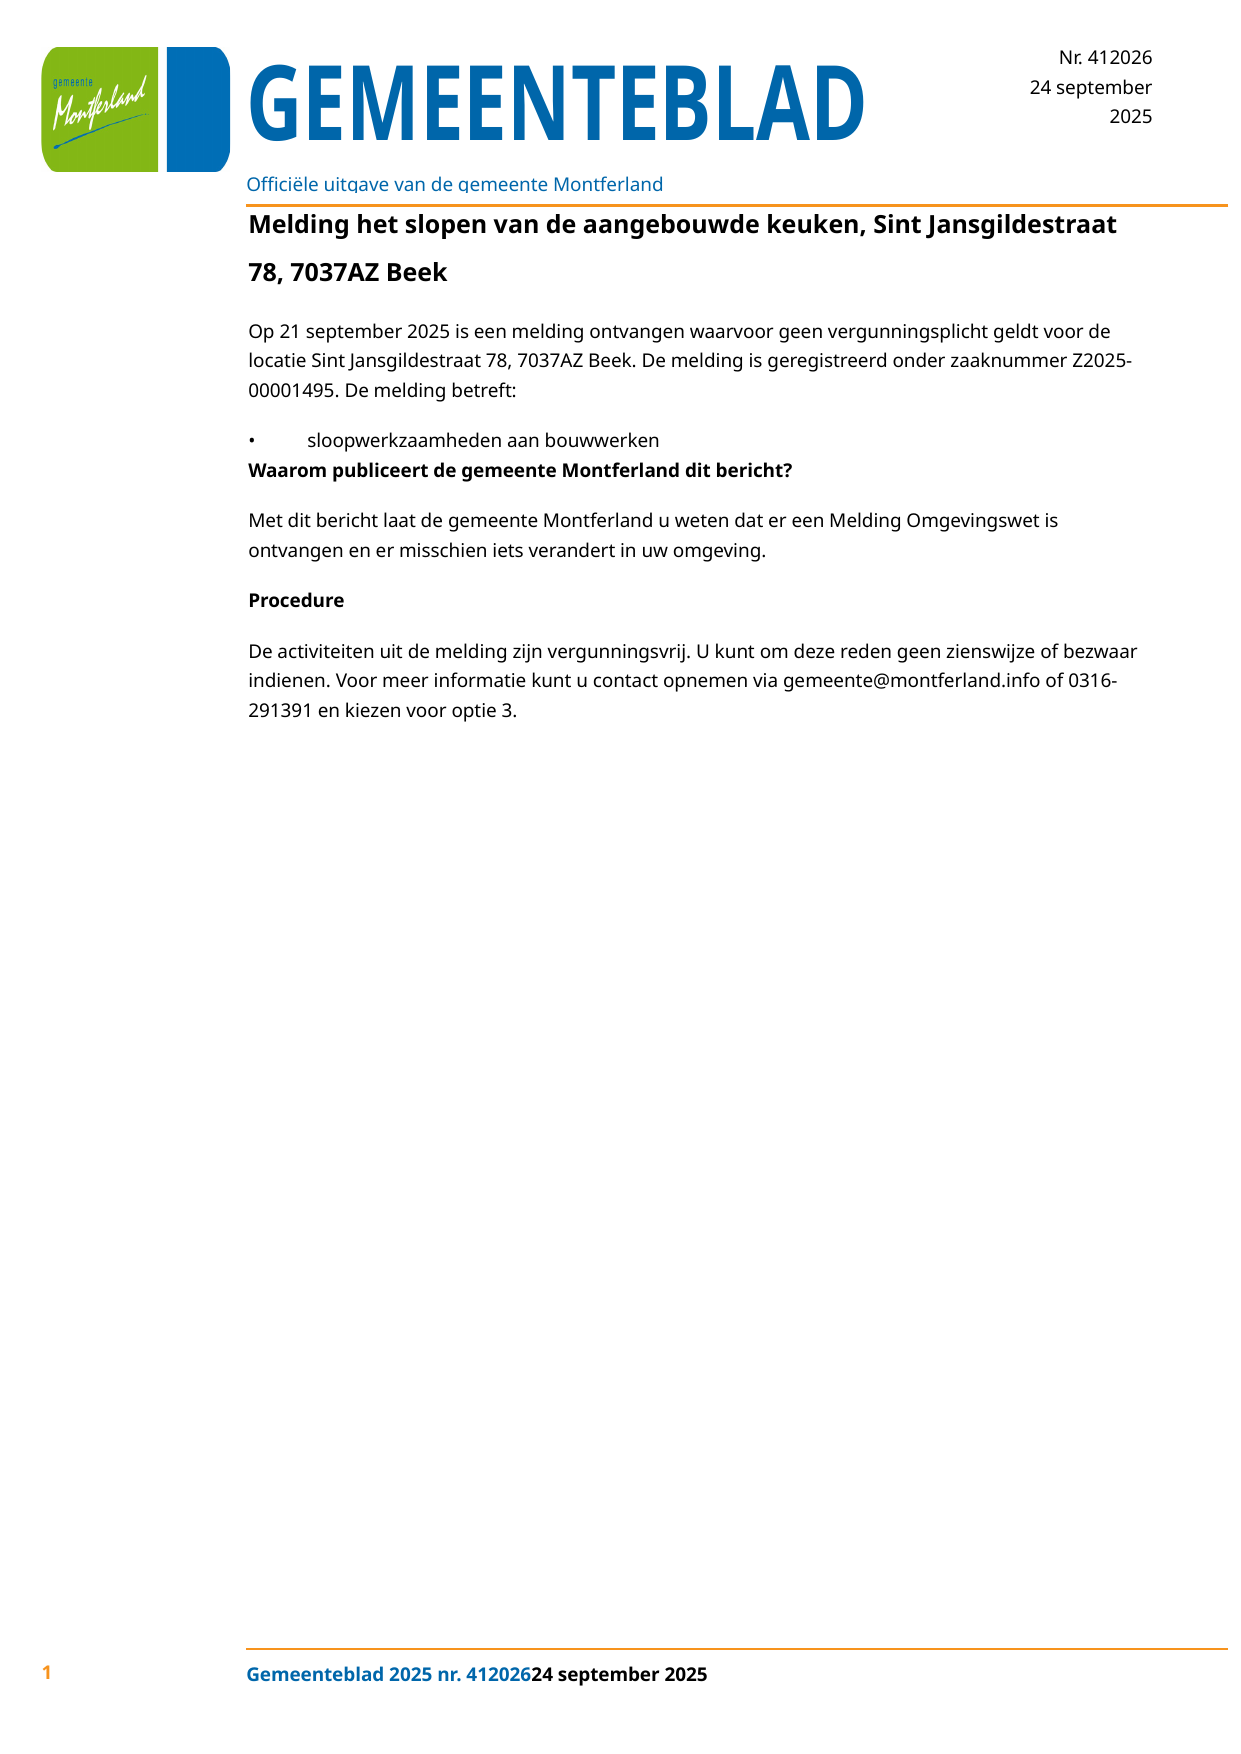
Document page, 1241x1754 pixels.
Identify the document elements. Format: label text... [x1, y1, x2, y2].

text Procedure [248, 587, 1152, 613]
text De activiteiten uit de melding zijn vergunningsvrij. U kunt om deze reden geen zienswijze of bezwaar indienen. Voor meer informatie kunt u contact opnemen via gemeente@montferland.info of 0316-291391 en kiezen voor optie 3. [248, 638, 1152, 723]
text Melding het slopen van de aangebouwde keuken, Sint Jansgildestraat 78, 7037AZ Beek [248, 207, 1152, 288]
picture [41, 47, 231, 172]
text Waarom publiceert de gemeente Montferland dit bericht? [248, 457, 1152, 483]
text Op 21 september 2025 is een melding ontvangen waarvoor geen vergunningsplicht geldt voor de locatie Sint Jansgildestraat 78, 7037AZ Beek. De melding is geregistreerd onder zaaknummer Z2025-00001495. De melding betreft: [248, 318, 1152, 403]
text Met dit bericht laat de gemeente Montferland u weten dat er een Melding Omgevingswet is ontvangen en er misschien iets verandert in uw omgeving. [248, 507, 1152, 563]
list sloopwerkzaamheden aan bouwwerken [248, 427, 1152, 453]
